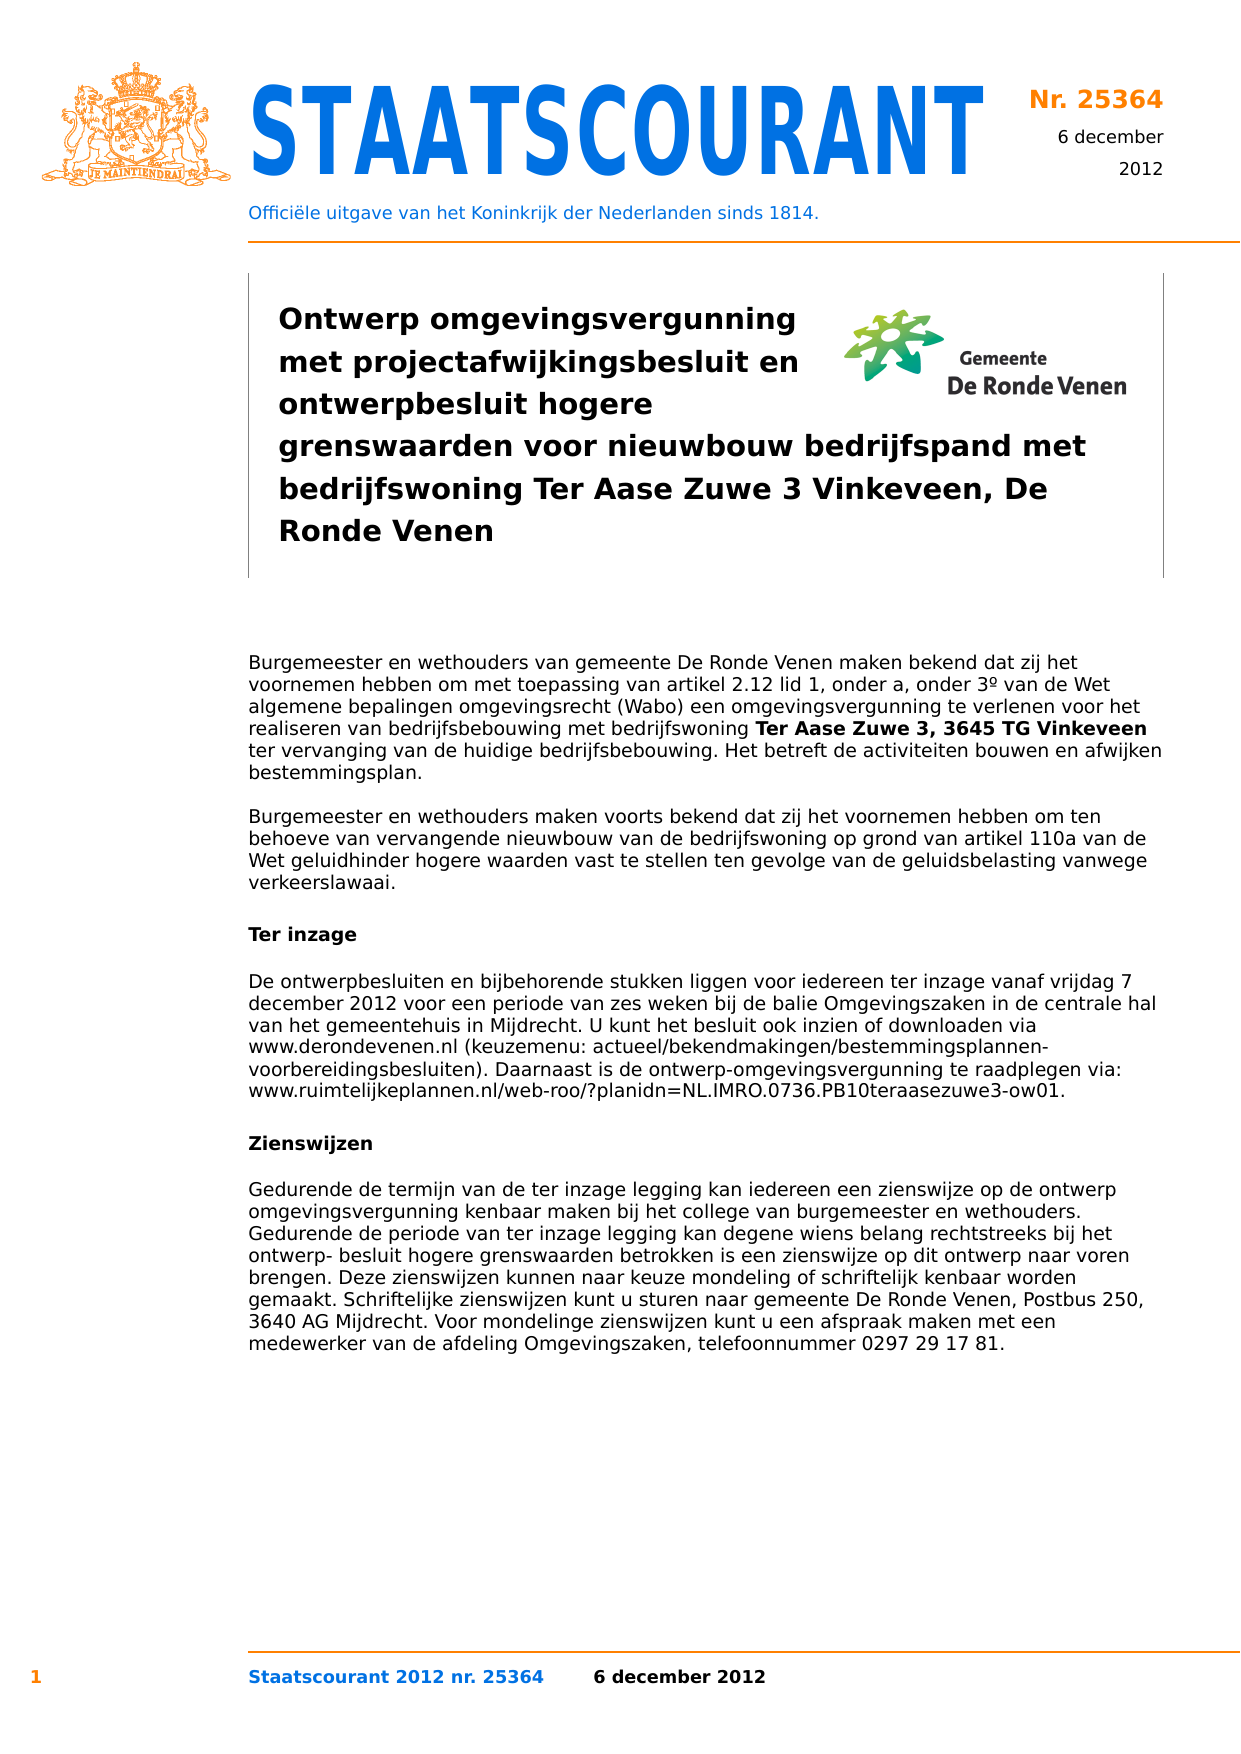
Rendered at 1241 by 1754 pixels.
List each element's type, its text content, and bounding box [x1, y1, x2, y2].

picture [838, 302, 1134, 403]
text De ontwerpbesluiten en bijbehorende stukken liggen voor iedereen ter inzage vanaf vrijdag 7 december 2012 voor een periode van zes weken bij de balie Omgevingszaken in de centrale hal van het gemeentehuis in Mijdrecht. U kunt het besluit ook inzien of downloaden via www.derondevenen.nl (keuzemenu: actueel/bekendmakingen/bestemmingsplannen-voorbereidingsbesluiten). Daarnaast is de ontwerp-omgevingsvergunning te raadplegen via: www.ruimtelijkeplannen.nl/web-roo/?planidn=NL.IMRO.0736.PB10teraasezuwe3-ow01. [248, 971, 1163, 1102]
table_cell 6 december [998, 121, 1240, 153]
subtitle Ontwerp omgevingsvergunning met projectafwijkingsbesluit en ontwerpbesluit hogere grenswaarden voor nieuwbouw bedrijfspand met bedrijfswoning Ter Aase Zuwe 3 Vinkeveen, De Ronde Venen [249, 273, 1163, 578]
table_cell 2012 [998, 153, 1240, 203]
text Burgemeester en wethouders van gemeente De Ronde Venen maken bekend dat zij het voornemen hebben om met toepassing van artikel 2.12 lid 1, onder a, onder 3º van de Wet algemene bepalingen omgevingsrecht (Wabo) een omgevingsvergunning te verlenen voor het realiseren van bedrijfsbebouwing met bedrijfswoning Ter Aase Zuwe 3, 3645 TG Vinkeveen ter vervanging van de huidige bedrijfsbebouwing. Het betreft de activiteiten bouwen en afwijken bestemmingsplan. [248, 652, 1163, 784]
text Burgemeester en wethouders maken voorts bekend dat zij het voornemen hebben om ten behoeve van vervangende nieuwbouw van de bedrijfswoning op grond van artikel 110a van de Wet geluidhinder hogere waarden vast te stellen ten gevolge van de geluidsbelasting vanwege verkeerslawaai. [248, 806, 1163, 893]
picture [41, 62, 231, 186]
text Gedurende de termijn van de ter inzage legging kan iedereen een zienswijze op de ontwerp omgevingsvergunning kenbaar maken bij het college van burgemeester en wethouders. Gedurende de periode van ter inzage legging kan degene wiens belang rechtstreeks bij het ontwerp- besluit hogere grenswaarden betrokken is een zienswijze op dit ontwerp naar voren brengen. Deze zienswijzen kunnen naar keuze mondeling of schriftelijk kenbaar worden gemaakt. Schriftelijke zienswijzen kunt u sturen naar gemeente De Ronde Venen, Postbus 250, 3640 AG Mijdrecht. Voor mondelinge zienswijzen kunt u een afspraak maken met een medewerker van de afdeling Omgevingszaken, telefoonnummer 0297 29 17 81. [248, 1179, 1163, 1355]
subtitle Zienswijzen [248, 1132, 1163, 1154]
table_cell Officiële uitgave van het Koninkrijk der Nederlanden sinds 1814. [248, 203, 1240, 241]
table_header Nr. 25364 [998, 62, 1240, 121]
subtitle Ter inzage [248, 923, 1163, 946]
table_header [25, 62, 248, 241]
table_header STAATSCOURANT [248, 62, 998, 203]
